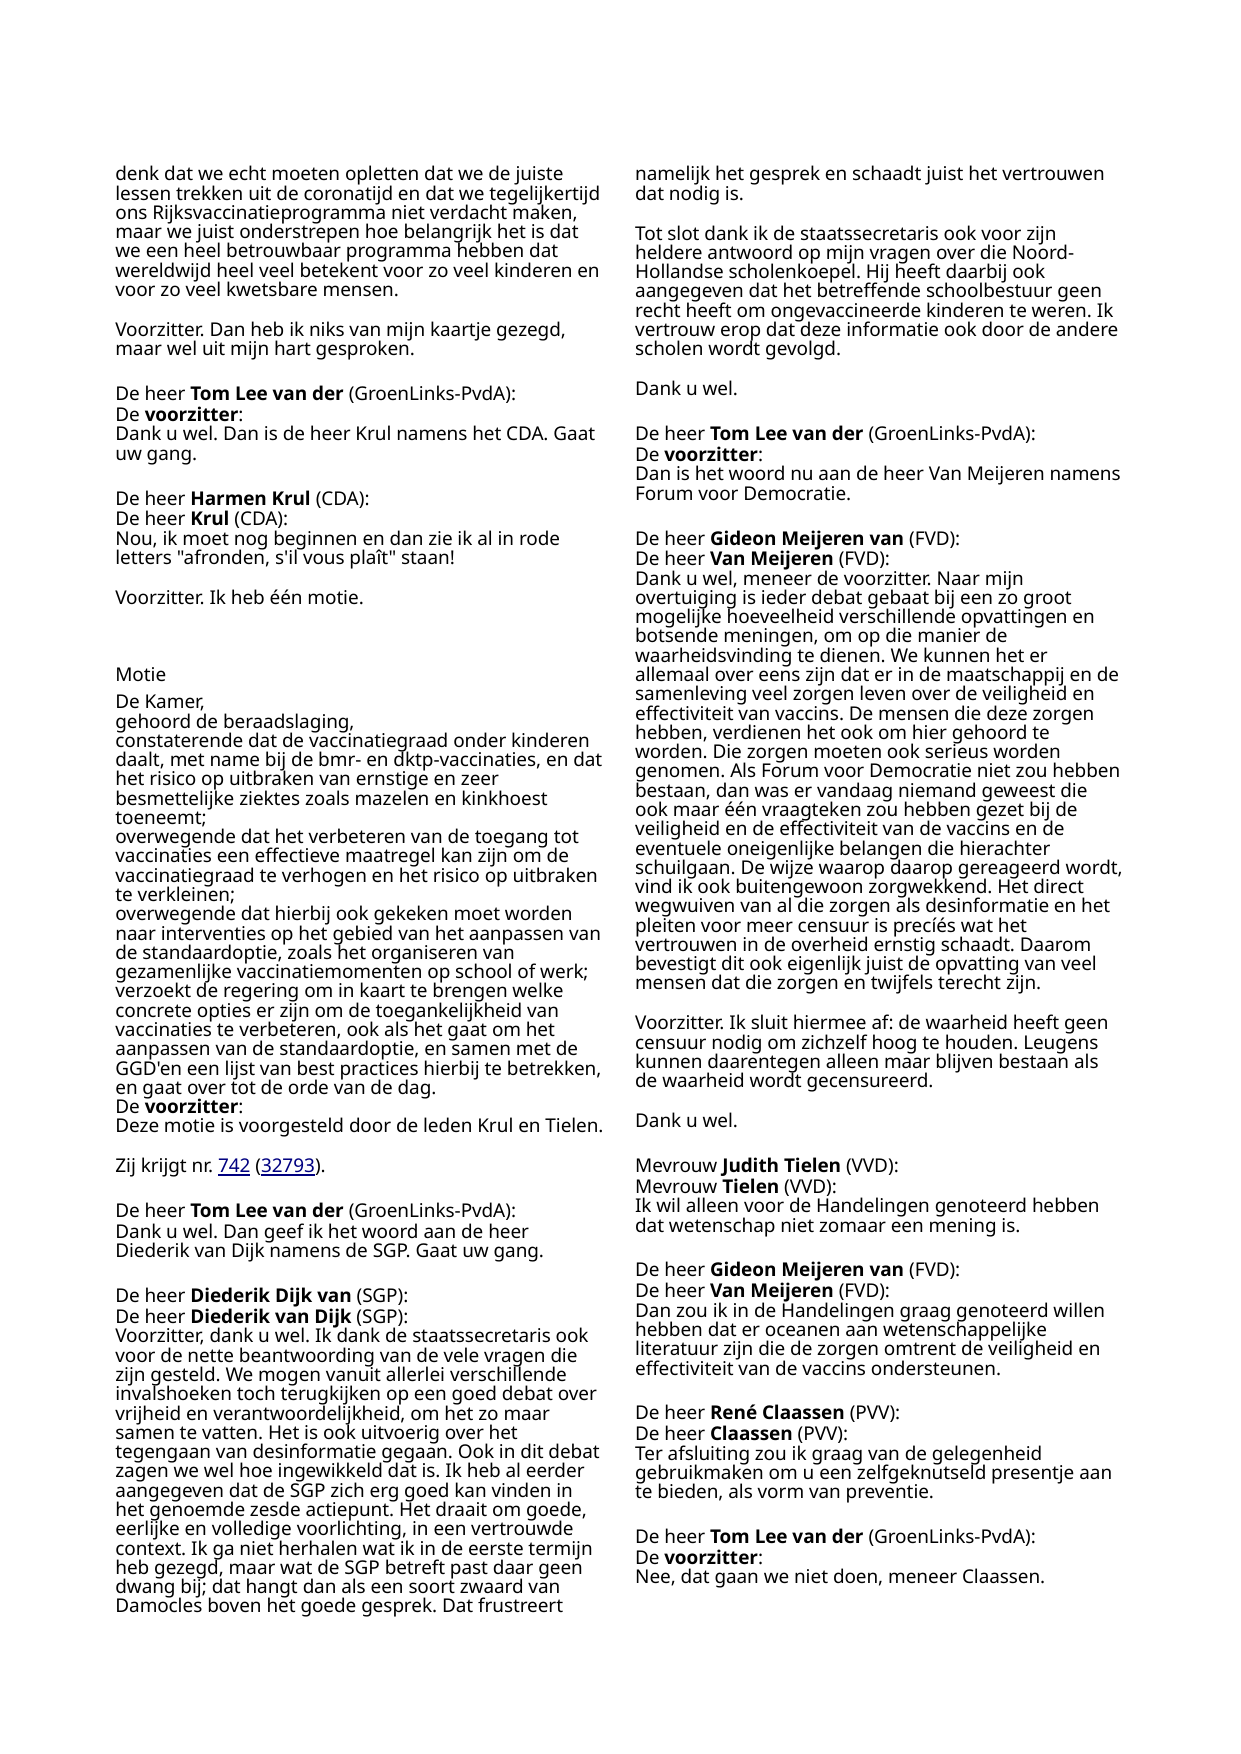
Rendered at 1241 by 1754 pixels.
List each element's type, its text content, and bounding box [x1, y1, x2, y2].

text De heer René Claassen (PVV): [635, 1399, 1125, 1425]
text De heer Krul (CDA): [115, 510, 605, 530]
text Nou, ik moet nog beginnen en dan zie ik al in rode letters "afronden, s'il vous plaît" staan! [115, 530, 605, 568]
text Dan zou ik in de Handelingen graag genoteerd willen hebben dat er oceanen aan wetenschappelijke literatuur zijn die de zorgen omtrent de veiligheid en effectiviteit van de vaccins ondersteunen. [635, 1302, 1125, 1379]
text Voorzitter. Dan heb ik niks van mijn kaartje gezegd, maar wel uit mijn hart gesproken. [115, 321, 605, 359]
text namelijk het gesprek en schaadt juist het vertrouwen dat nodig is. [635, 165, 1125, 204]
text De heer Diederik Dijk van (SGP): [115, 1282, 605, 1308]
text De heer Tom Lee van der (GroenLinks-PvdA): [635, 1523, 1125, 1549]
text overwegende dat hierbij ook gekeken moet worden naar interventies op het gebied van het aanpassen van de standaardoptie, zoals het organiseren van gezamenlijke vaccinatiemomenten op school of werk; [115, 905, 605, 982]
text Dank u wel. Dan geef ik het woord aan de heer Diederik van Dijk namens de SGP. Gaat uw gang. [115, 1223, 605, 1262]
text De Kamer, [115, 693, 605, 713]
text De heer Tom Lee van der (GroenLinks-PvdA): [115, 1197, 605, 1223]
text overwegende dat het verbeteren van de toegang tot vaccinaties een effectieve maatregel kan zijn om de vaccinatiegraad te verhogen en het risico op uitbraken te verkleinen; [115, 828, 605, 905]
text Voorzitter. Ik sluit hiermee af: de waarheid heeft geen censuur nodig om zichzelf hoog te houden. Leugens kunnen daarentegen alleen maar blijven bestaan als de waarheid wordt gecensureerd. [635, 1014, 1125, 1091]
text Ter afsluiting zou ik graag van de gelegenheid gebruikmaken om u een zelfgeknutseld presentje aan te bieden, als vorm van preventie. [635, 1444, 1125, 1502]
text Tot slot dank ik de staatssecretaris ook voor zijn heldere antwoord op mijn vragen over die Noord-Hollandse scholenkoepel. Hij heeft daarbij ook aangegeven dat het betreffende schoolbestuur geen recht heeft om ongevaccineerde kinderen te weren. Ik vertrouw erop dat deze informatie ook door de andere scholen wordt gevolgd. [635, 224, 1125, 359]
text De voorzitter: [635, 446, 1125, 465]
text constaterende dat de vaccinatiegraad onder kinderen daalt, met name bij de bmr- en dktp-vaccinaties, en dat het risico op uitbraken van ernstige en zeer besmettelijke ziektes zoals mazelen en kinkhoest toeneemt; [115, 732, 605, 828]
text Voorzitter, dank u wel. Ik dank de staatssecretaris ook voor de nette beantwoording van de vele vragen die zijn gesteld. We mogen vanuit allerlei verschillende invalshoeken toch terugkijken op een goed debat over vrijheid en verantwoordelijkheid, om het zo maar samen te vatten. Het is ook uitvoerig over het tegengaan van desinformatie gegaan. Ook in dit debat zagen we wel hoe ingewikkeld dat is. Ik heb al eerder aangegeven dat de SGP zich erg goed kan vinden in het genoemde zesde actiepunt. Het draait om goede, eerlijke en volledige voorlichting, in een vertrouwde context. Ik ga niet herhalen wat ik in de eerste termijn heb gezegd, maar wat de SGP betreft past daar geen dwang bij; dat hangt dan als een soort zwaard van Damocles boven het goede gesprek. Dat frustreert [115, 1327, 605, 1617]
text De heer Claassen (PVV): [635, 1425, 1125, 1444]
text gehoord de beraadslaging, [115, 713, 605, 732]
text verzoekt de regering om in kaart te brengen welke concrete opties er zijn om de toegankelijkheid van vaccinaties te verbeteren, ook als het gaat om het aanpassen van de standaardoptie, en samen met de GGD'en een lijst van best practices hierbij te betrekken, [115, 982, 605, 1079]
text Dank u wel. Dan is de heer Krul namens het CDA. Gaat uw gang. [115, 425, 605, 464]
text De voorzitter: [635, 1549, 1125, 1568]
text Deze motie is voorgesteld door de leden Krul en Tielen. [115, 1117, 605, 1137]
text De heer Tom Lee van der (GroenLinks-PvdA): [115, 380, 605, 406]
text Dank u wel. [635, 380, 1125, 399]
text De heer Gideon Meijeren van (FVD): [635, 1257, 1125, 1282]
text Ik wil alleen voor de Handelingen genoteerd hebben dat wetenschap niet zomaar een mening is. [635, 1197, 1125, 1236]
text Mevrouw Tielen (VVD): [635, 1178, 1125, 1197]
text Dank u wel. [635, 1112, 1125, 1131]
text Nee, dat gaan we niet doen, meneer Claassen. [635, 1568, 1125, 1587]
text en gaat over tot de orde van de dag. [115, 1079, 605, 1098]
text De heer Harmen Krul (CDA): [115, 485, 605, 510]
text Dank u wel, meneer de voorzitter. Naar mijn overtuiging is ieder debat gebaat bij een zo groot mogelijke hoeveelheid verschillende opvattingen en botsende meningen, om op die manier de waarheidsvinding te dienen. We kunnen het er allemaal over eens zijn dat er in de maatschappij en de samenleving veel zorgen leven over de veiligheid en effectiviteit van vaccins. De mensen die deze zorgen hebben, verdienen het ook om hier gehoord te worden. Die zorgen moeten ook serieus worden genomen. Als Forum voor Democratie niet zou hebben bestaan, dan was er vandaag niemand geweest die ook maar één vraagteken zou hebben gezet bij de veiligheid en de effectiviteit van de vaccins en de eventuele oneigenlijke belangen die hierachter schuilgaan. De wijze waarop daarop gereageerd wordt, vind ik ook buitengewoon zorgwekkend. Het direct wegwuiven van al die zorgen als desinformatie en het pleiten voor meer censuur is precíés wat het vertrouwen in de overheid ernstig schaadt. Daarom bevestigt dit ook eigenlijk juist de opvatting van veel mensen dat die zorgen en twijfels terecht zijn. [635, 570, 1125, 994]
text De voorzitter: [115, 1098, 605, 1117]
text Voorzitter. Ik heb één motie. [115, 589, 605, 608]
text De heer Van Meijeren (FVD): [635, 550, 1125, 570]
text denk dat we echt moeten opletten dat we de juiste lessen trekken uit de coronatijd en dat we tegelijkertijd ons Rijksvaccinatieprogramma niet verdacht maken, maar we juist onderstrepen hoe belangrijk het is dat we een heel betrouwbaar programma hebben dat wereldwijd heel veel betekent voor zo veel kinderen en voor zo veel kwetsbare mensen. [115, 165, 605, 300]
text Zij krijgt nr. 742 (32793). [115, 1157, 605, 1177]
text De heer Diederik van Dijk (SGP): [115, 1308, 605, 1327]
text De heer Tom Lee van der (GroenLinks-PvdA): [635, 420, 1125, 446]
text Mevrouw Judith Tielen (VVD): [635, 1152, 1125, 1178]
text Motie [115, 662, 605, 687]
text De heer Van Meijeren (FVD): [635, 1282, 1125, 1302]
text De heer Gideon Meijeren van (FVD): [635, 525, 1125, 550]
text De voorzitter: [115, 406, 605, 425]
text Dan is het woord nu aan de heer Van Meijeren namens Forum voor Democratie. [635, 465, 1125, 504]
